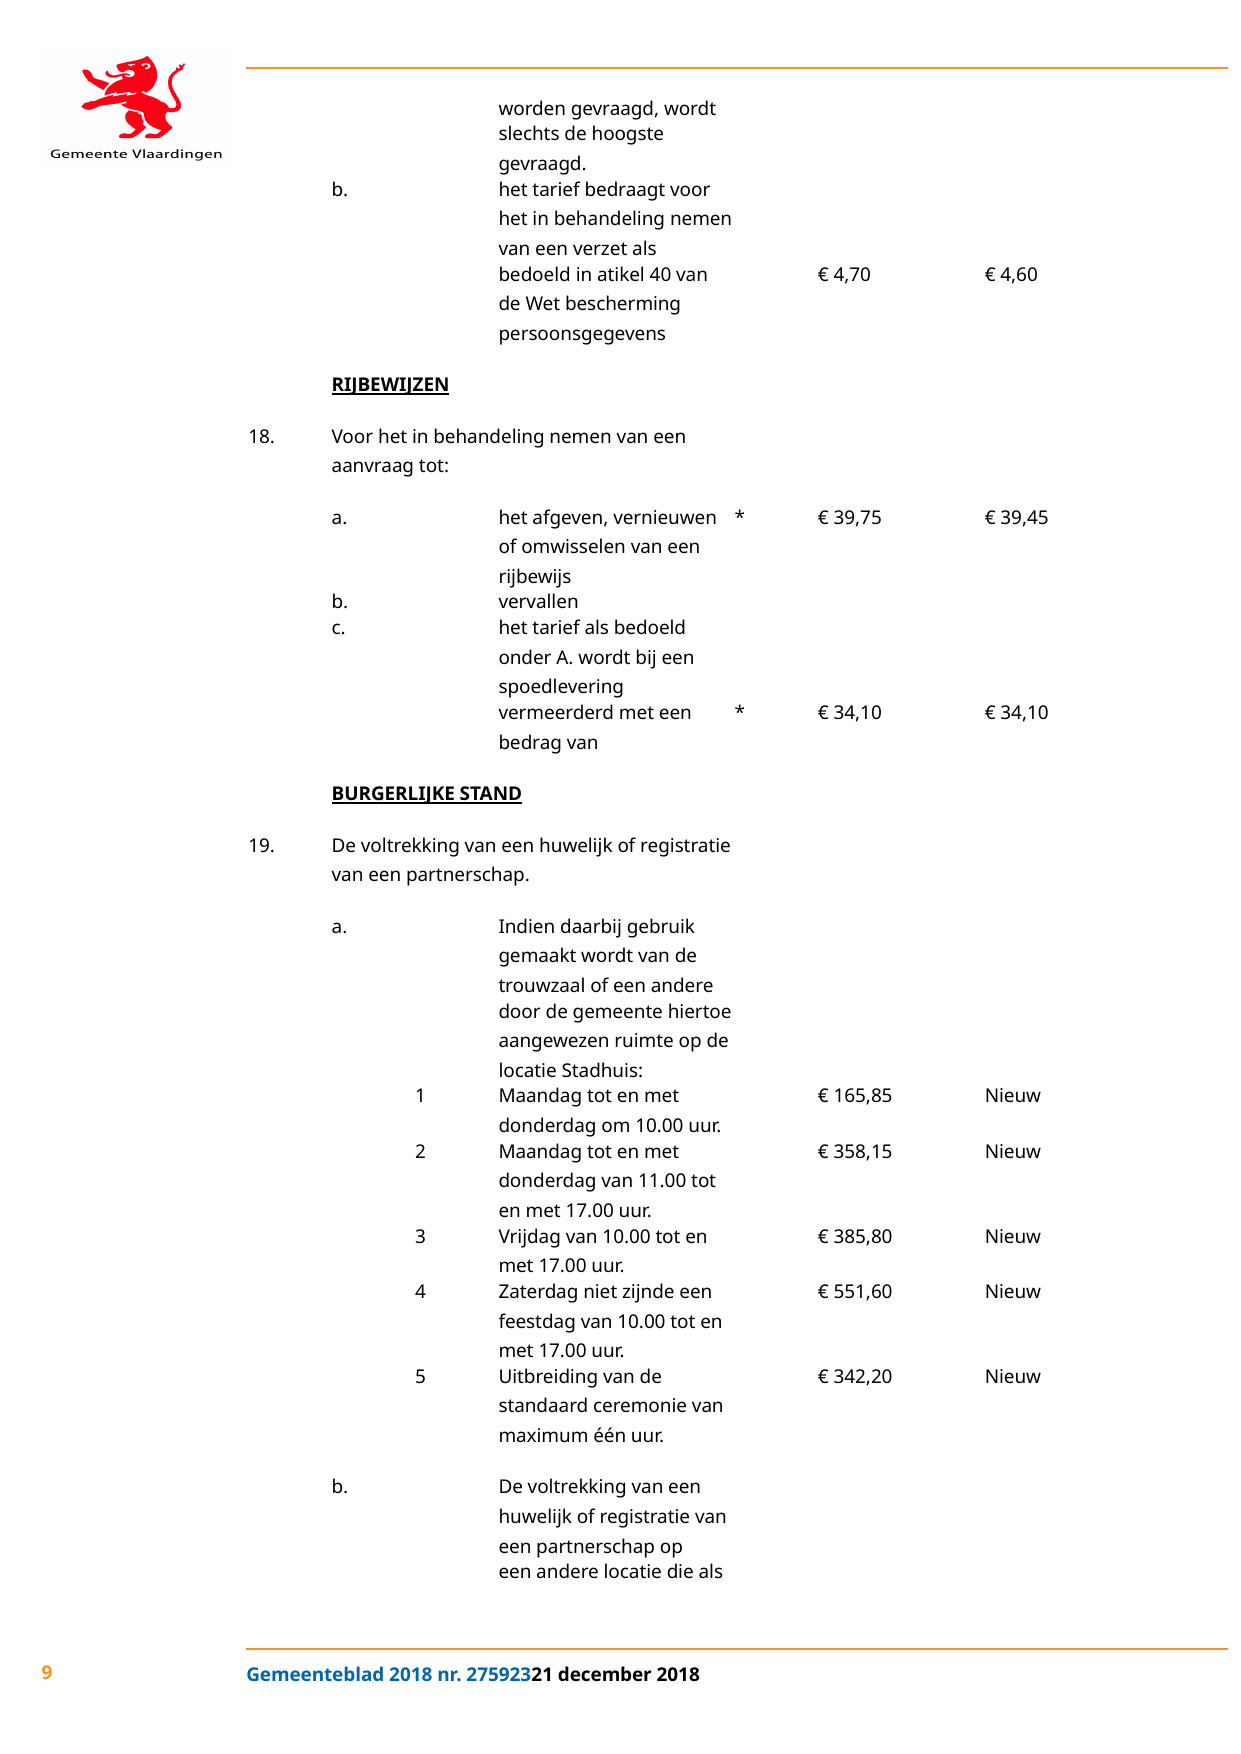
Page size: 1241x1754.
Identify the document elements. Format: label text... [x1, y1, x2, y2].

table_cell [248, 478, 331, 504]
table_cell Nieuw [985, 1278, 1068, 1363]
table_cell [734, 423, 818, 478]
table_cell Voor het in behandeling nemen van een aanvraag tot: [331, 423, 734, 478]
table_cell [248, 887, 331, 913]
table_cell [415, 806, 498, 832]
table_cell [1068, 1278, 1152, 1363]
table_cell € 165,85 [818, 1083, 901, 1138]
table_cell [901, 832, 984, 887]
table_cell [818, 615, 901, 699]
picture [41, 47, 231, 172]
table_cell [1068, 589, 1152, 614]
table_cell [901, 261, 984, 346]
table_cell 2 [415, 1138, 498, 1223]
table_cell [734, 1138, 818, 1223]
table_cell [901, 1223, 984, 1278]
table_cell [1068, 1559, 1152, 1584]
table_cell [734, 121, 818, 176]
table_cell [901, 1559, 984, 1584]
table_cell De voltrekking van een huwelijk of registratie van een partnerschap op [498, 1474, 734, 1559]
table_cell [818, 371, 901, 397]
table_cell Nieuw [985, 1083, 1068, 1138]
table_cell [415, 699, 498, 755]
table_cell worden gevraagd, wordt [498, 95, 734, 121]
table_cell [331, 806, 415, 832]
table_cell [331, 1448, 415, 1474]
table_cell [248, 998, 331, 1083]
table_cell [248, 780, 331, 806]
table_cell het afgeven, vernieuwen of omwisselen van een rijbewijs [498, 504, 734, 589]
table_cell [734, 261, 818, 346]
table_cell [331, 346, 415, 371]
table_cell [415, 1474, 498, 1559]
table_cell Vrijdag van 10.00 tot en met 17.00 uur. [498, 1223, 734, 1278]
table_cell vervallen [498, 589, 734, 614]
table_cell € 4,60 [985, 261, 1068, 346]
table_cell [734, 397, 818, 423]
table_cell a. [331, 913, 415, 998]
table_cell [734, 887, 818, 913]
table_cell Maandag tot en met donderdag van 11.00 tot en met 17.00 uur. [498, 1138, 734, 1223]
table_cell [734, 478, 818, 504]
table_cell door de gemeente hiertoe aangewezen ruimte op de locatie Stadhuis: [498, 998, 734, 1083]
table_cell 1 [415, 1083, 498, 1138]
table_cell Zaterdag niet zijnde een feestdag van 10.00 tot en met 17.00 uur. [498, 1278, 734, 1363]
table_cell [985, 832, 1068, 887]
table_cell [985, 478, 1068, 504]
table_cell [498, 887, 734, 913]
table_cell [985, 913, 1068, 998]
table_cell [818, 478, 901, 504]
table_cell [734, 780, 818, 806]
table_cell [818, 913, 901, 998]
table_cell [734, 176, 818, 261]
table_cell [901, 780, 984, 806]
table_cell [901, 887, 984, 913]
table_cell [331, 1559, 415, 1584]
table_cell [248, 397, 331, 423]
table_cell [415, 346, 498, 371]
table_cell [248, 261, 331, 346]
table_cell [1068, 1083, 1152, 1138]
table_cell [985, 998, 1068, 1083]
table_cell € 358,15 [818, 1138, 901, 1223]
table_cell [734, 806, 818, 832]
table_cell [901, 504, 984, 589]
table_cell [1068, 423, 1152, 478]
table_cell [498, 755, 734, 780]
table_cell € 551,60 [818, 1278, 901, 1363]
table_cell Nieuw [985, 1223, 1068, 1278]
table_cell [901, 913, 984, 998]
table_cell [818, 832, 901, 887]
table_cell [734, 1559, 818, 1584]
table_cell [331, 1223, 415, 1278]
table_cell [1068, 1448, 1152, 1474]
table_cell [901, 998, 984, 1083]
table_cell [734, 832, 818, 887]
table_cell bedoeld in atikel 40 van de Wet bescherming persoonsgegevens [498, 261, 734, 346]
table_cell [985, 1448, 1068, 1474]
table_cell [331, 478, 415, 504]
table_cell [985, 1559, 1068, 1584]
table_cell [734, 589, 818, 614]
table_cell [985, 371, 1068, 397]
table_cell [734, 1448, 818, 1474]
table_cell [248, 1363, 331, 1448]
table_cell BURGERLIJKE STAND [331, 780, 734, 806]
table_cell [901, 699, 984, 755]
table_cell € 4,70 [818, 261, 901, 346]
table_cell [985, 780, 1068, 806]
table_cell [985, 397, 1068, 423]
table_cell [498, 346, 734, 371]
table_cell [734, 1474, 818, 1559]
table_cell b. [331, 176, 415, 261]
table_cell [734, 371, 818, 397]
table_cell [818, 1559, 901, 1584]
table_cell [734, 755, 818, 780]
table_cell [1068, 1138, 1152, 1223]
table_cell [818, 589, 901, 614]
table_cell [818, 1474, 901, 1559]
table_cell [734, 1223, 818, 1278]
table_cell Nieuw [985, 1363, 1068, 1448]
table_cell 19. [248, 832, 331, 887]
table_cell [1068, 887, 1152, 913]
table_cell [734, 913, 818, 998]
table_cell [985, 176, 1068, 261]
table_cell [818, 121, 901, 176]
table_cell [248, 699, 331, 755]
table_cell Uitbreiding van de standaard ceremonie van maximum één uur. [498, 1363, 734, 1448]
table_cell [985, 121, 1068, 176]
table_cell 4 [415, 1278, 498, 1363]
table_cell [818, 423, 901, 478]
table_cell [985, 887, 1068, 913]
table_cell [1068, 176, 1152, 261]
table_cell [415, 913, 498, 998]
table_cell [331, 121, 415, 176]
table_cell [901, 121, 984, 176]
table_cell [985, 95, 1068, 121]
table_cell [818, 1448, 901, 1474]
table_cell [901, 1138, 984, 1223]
table_cell € 342,20 [818, 1363, 901, 1448]
table_cell [415, 478, 498, 504]
table_cell [331, 699, 415, 755]
table_cell [901, 589, 984, 614]
table_cell De voltrekking van een huwelijk of registratie van een partnerschap. [331, 832, 734, 887]
table_cell a. [331, 504, 415, 589]
table_cell [248, 589, 331, 614]
table_cell [248, 1559, 331, 1584]
table_cell [901, 1278, 984, 1363]
table_cell [331, 261, 415, 346]
table_cell [901, 397, 984, 423]
table_cell [1068, 806, 1152, 832]
table_cell [248, 755, 331, 780]
table_cell [901, 1363, 984, 1448]
table_cell [901, 806, 984, 832]
table_cell [331, 998, 415, 1083]
table_cell [818, 397, 901, 423]
table_cell [415, 998, 498, 1083]
table_cell 5 [415, 1363, 498, 1448]
table_cell [901, 1448, 984, 1474]
table_cell [901, 176, 984, 261]
table_cell * [734, 699, 818, 755]
table_cell [901, 371, 984, 397]
table_cell [1068, 121, 1152, 176]
table_cell [985, 755, 1068, 780]
table_cell [331, 95, 415, 121]
table_cell [248, 176, 331, 261]
table_cell [1068, 913, 1152, 998]
table_cell [818, 998, 901, 1083]
table_cell [818, 176, 901, 261]
table_cell [1068, 755, 1152, 780]
table_cell [415, 261, 498, 346]
table_cell [331, 1363, 415, 1448]
table_cell * [734, 504, 818, 589]
table_cell [248, 346, 331, 371]
table_cell € 34,10 [985, 699, 1068, 755]
table_cell [248, 1138, 331, 1223]
table_cell [415, 1559, 498, 1584]
table_cell [331, 1138, 415, 1223]
table_cell [901, 478, 984, 504]
table_cell [248, 95, 331, 121]
table_cell Nieuw [985, 1138, 1068, 1223]
table_cell 3 [415, 1223, 498, 1278]
table_cell [498, 397, 734, 423]
table_cell [901, 755, 984, 780]
table_cell [734, 1083, 818, 1138]
table_cell [734, 615, 818, 699]
table_cell [248, 806, 331, 832]
table_cell [331, 397, 415, 423]
table_cell [248, 1223, 331, 1278]
table_cell [1068, 504, 1152, 589]
table_cell [331, 1083, 415, 1138]
table_cell [985, 423, 1068, 478]
table_cell [415, 121, 498, 176]
table_cell [1068, 397, 1152, 423]
table_cell [901, 95, 984, 121]
table_cell [331, 1278, 415, 1363]
table_cell slechts de hoogste gevraagd. [498, 121, 734, 176]
table_cell € 385,80 [818, 1223, 901, 1278]
table_cell [901, 423, 984, 478]
table_cell [248, 1448, 331, 1474]
table_cell 18. [248, 423, 331, 478]
table_cell [1068, 1474, 1152, 1559]
table_cell [1068, 95, 1152, 121]
table_cell [1068, 1363, 1152, 1448]
table_cell Maandag tot en met donderdag om 10.00 uur. [498, 1083, 734, 1138]
table_cell [1068, 261, 1152, 346]
table_cell [734, 1363, 818, 1448]
table_cell [734, 1278, 818, 1363]
table_cell RIJBEWIJZEN [331, 371, 734, 397]
table_cell [248, 504, 331, 589]
table_cell € 34,10 [818, 699, 901, 755]
table_cell [248, 1278, 331, 1363]
table_cell het tarief bedraagt voor het in behandeling nemen van een verzet als [498, 176, 734, 261]
table_cell [818, 887, 901, 913]
table_cell een andere locatie die als [498, 1559, 734, 1584]
table_cell [818, 95, 901, 121]
table_cell [248, 1474, 331, 1559]
table_cell [1068, 780, 1152, 806]
table_cell c. [331, 615, 415, 699]
table_cell [985, 806, 1068, 832]
table_cell [1068, 346, 1152, 371]
table_cell [985, 615, 1068, 699]
table_cell [734, 346, 818, 371]
table_cell [734, 95, 818, 121]
table_cell [498, 806, 734, 832]
table_cell [498, 478, 734, 504]
table_cell [818, 780, 901, 806]
table_cell [248, 1083, 331, 1138]
table_cell b. [331, 1474, 415, 1559]
table_cell [1068, 615, 1152, 699]
table_cell [415, 397, 498, 423]
table_cell [901, 1083, 984, 1138]
table_cell [1068, 478, 1152, 504]
table_cell [1068, 699, 1152, 755]
table_cell [415, 589, 498, 614]
table_cell € 39,45 [985, 504, 1068, 589]
table_cell [985, 1474, 1068, 1559]
table_cell [415, 176, 498, 261]
table_cell b. [331, 589, 415, 614]
table_cell vermeerderd met een bedrag van [498, 699, 734, 755]
table_cell [248, 615, 331, 699]
table_cell [415, 615, 498, 699]
table_cell [331, 755, 415, 780]
table_cell [415, 95, 498, 121]
table_cell het tarief als bedoeld onder A. wordt bij een spoedlevering [498, 615, 734, 699]
table_cell [818, 755, 901, 780]
table_cell [331, 887, 415, 913]
table_cell [498, 1448, 734, 1474]
table_cell [901, 1474, 984, 1559]
table_cell [415, 755, 498, 780]
table_cell € 39,75 [818, 504, 901, 589]
table_cell [1068, 998, 1152, 1083]
table_cell [415, 1448, 498, 1474]
table_cell [734, 998, 818, 1083]
table_cell [901, 346, 984, 371]
table_cell [818, 346, 901, 371]
table_cell [1068, 371, 1152, 397]
table_cell [248, 121, 331, 176]
table_cell [901, 615, 984, 699]
table_cell [415, 504, 498, 589]
table_cell [985, 346, 1068, 371]
table_cell [1068, 1223, 1152, 1278]
table_cell [985, 589, 1068, 614]
table_cell [415, 887, 498, 913]
table_cell Indien daarbij gebruik gemaakt wordt van de trouwzaal of een andere [498, 913, 734, 998]
table_cell [818, 806, 901, 832]
table_cell [1068, 832, 1152, 887]
table_cell [248, 371, 331, 397]
table_cell [248, 913, 331, 998]
